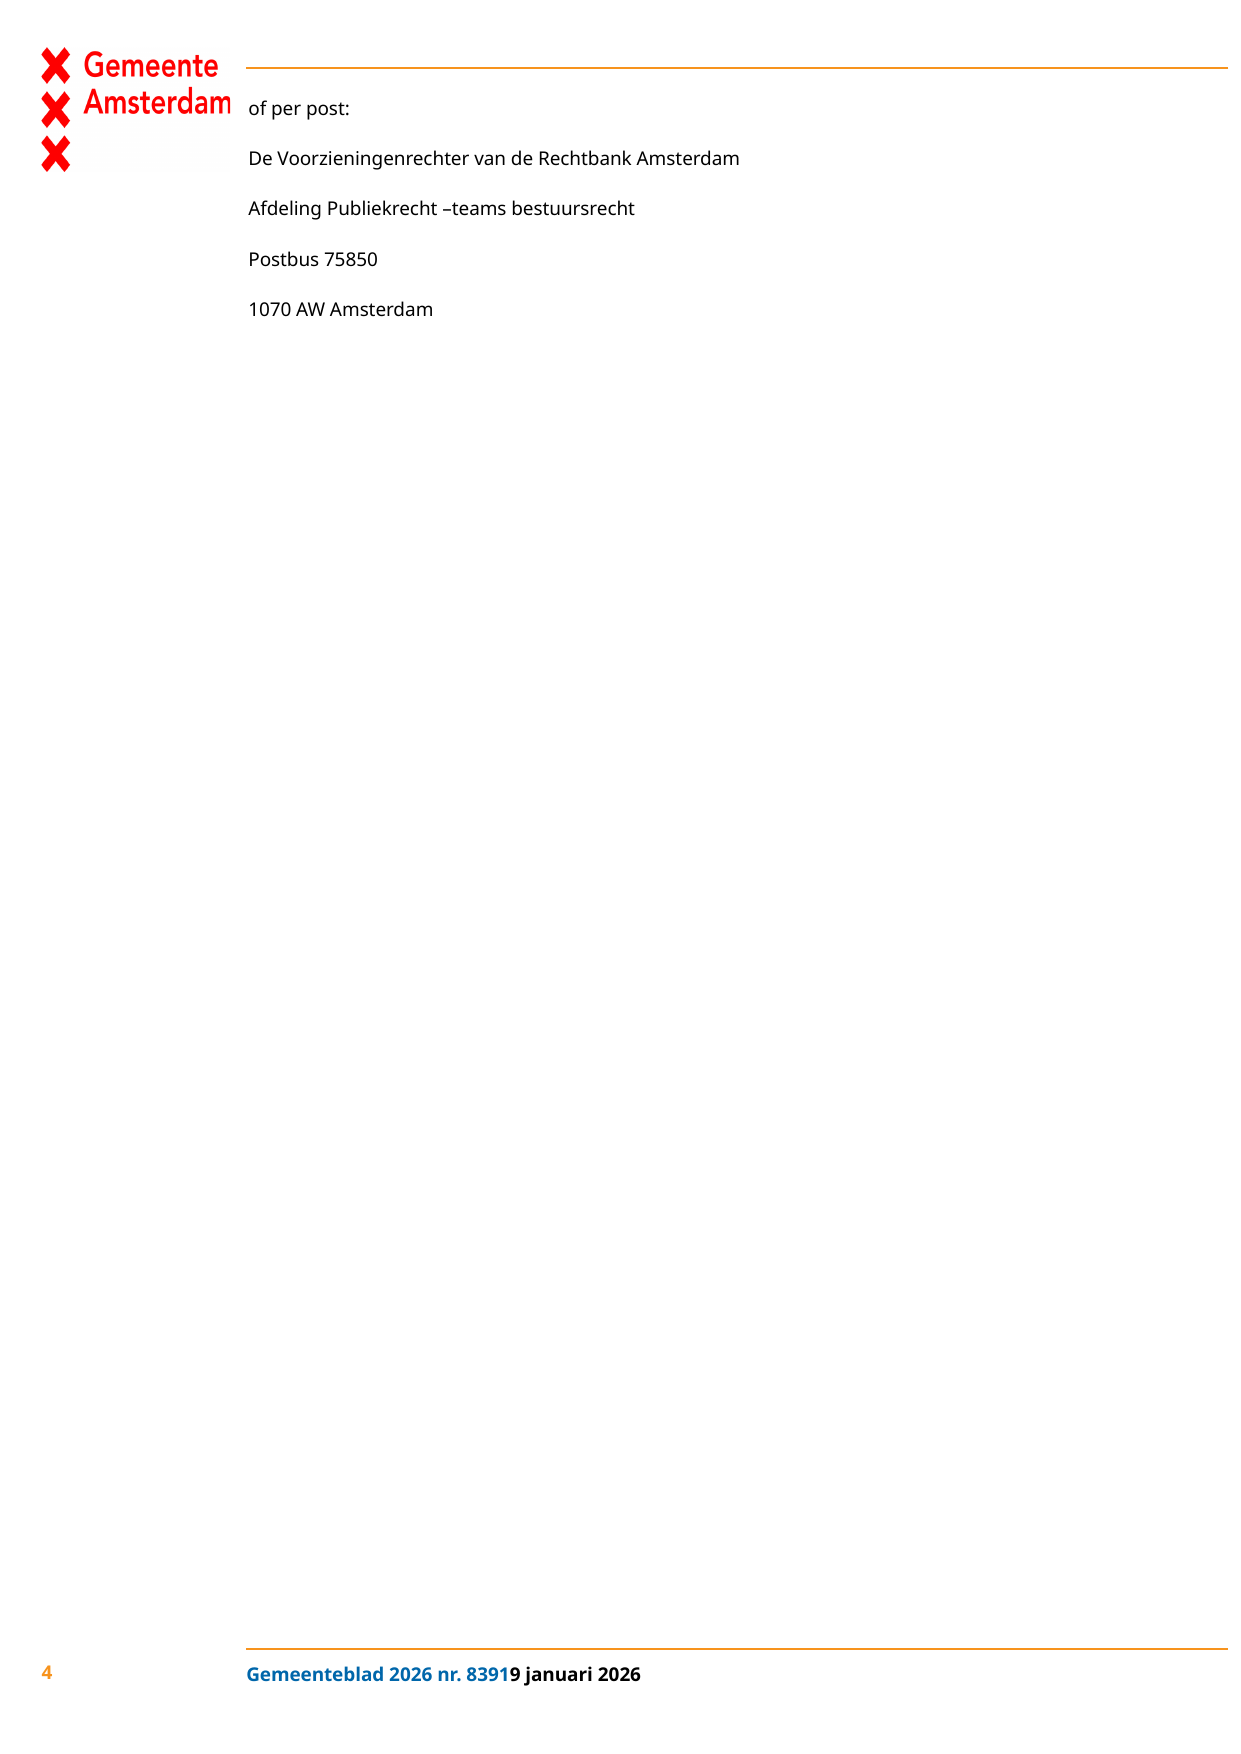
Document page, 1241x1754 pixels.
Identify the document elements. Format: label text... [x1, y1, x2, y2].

text of per post: [248, 95, 1152, 121]
picture [41, 47, 231, 172]
text De Voorzieningenrechter van de Rechtbank Amsterdam [248, 145, 1152, 171]
text 1070 AW Amsterdam [248, 296, 1152, 322]
text Postbus 75850 [248, 246, 1152, 272]
text Afdeling Publiekrecht –teams bestuursrecht [248, 196, 1152, 221]
